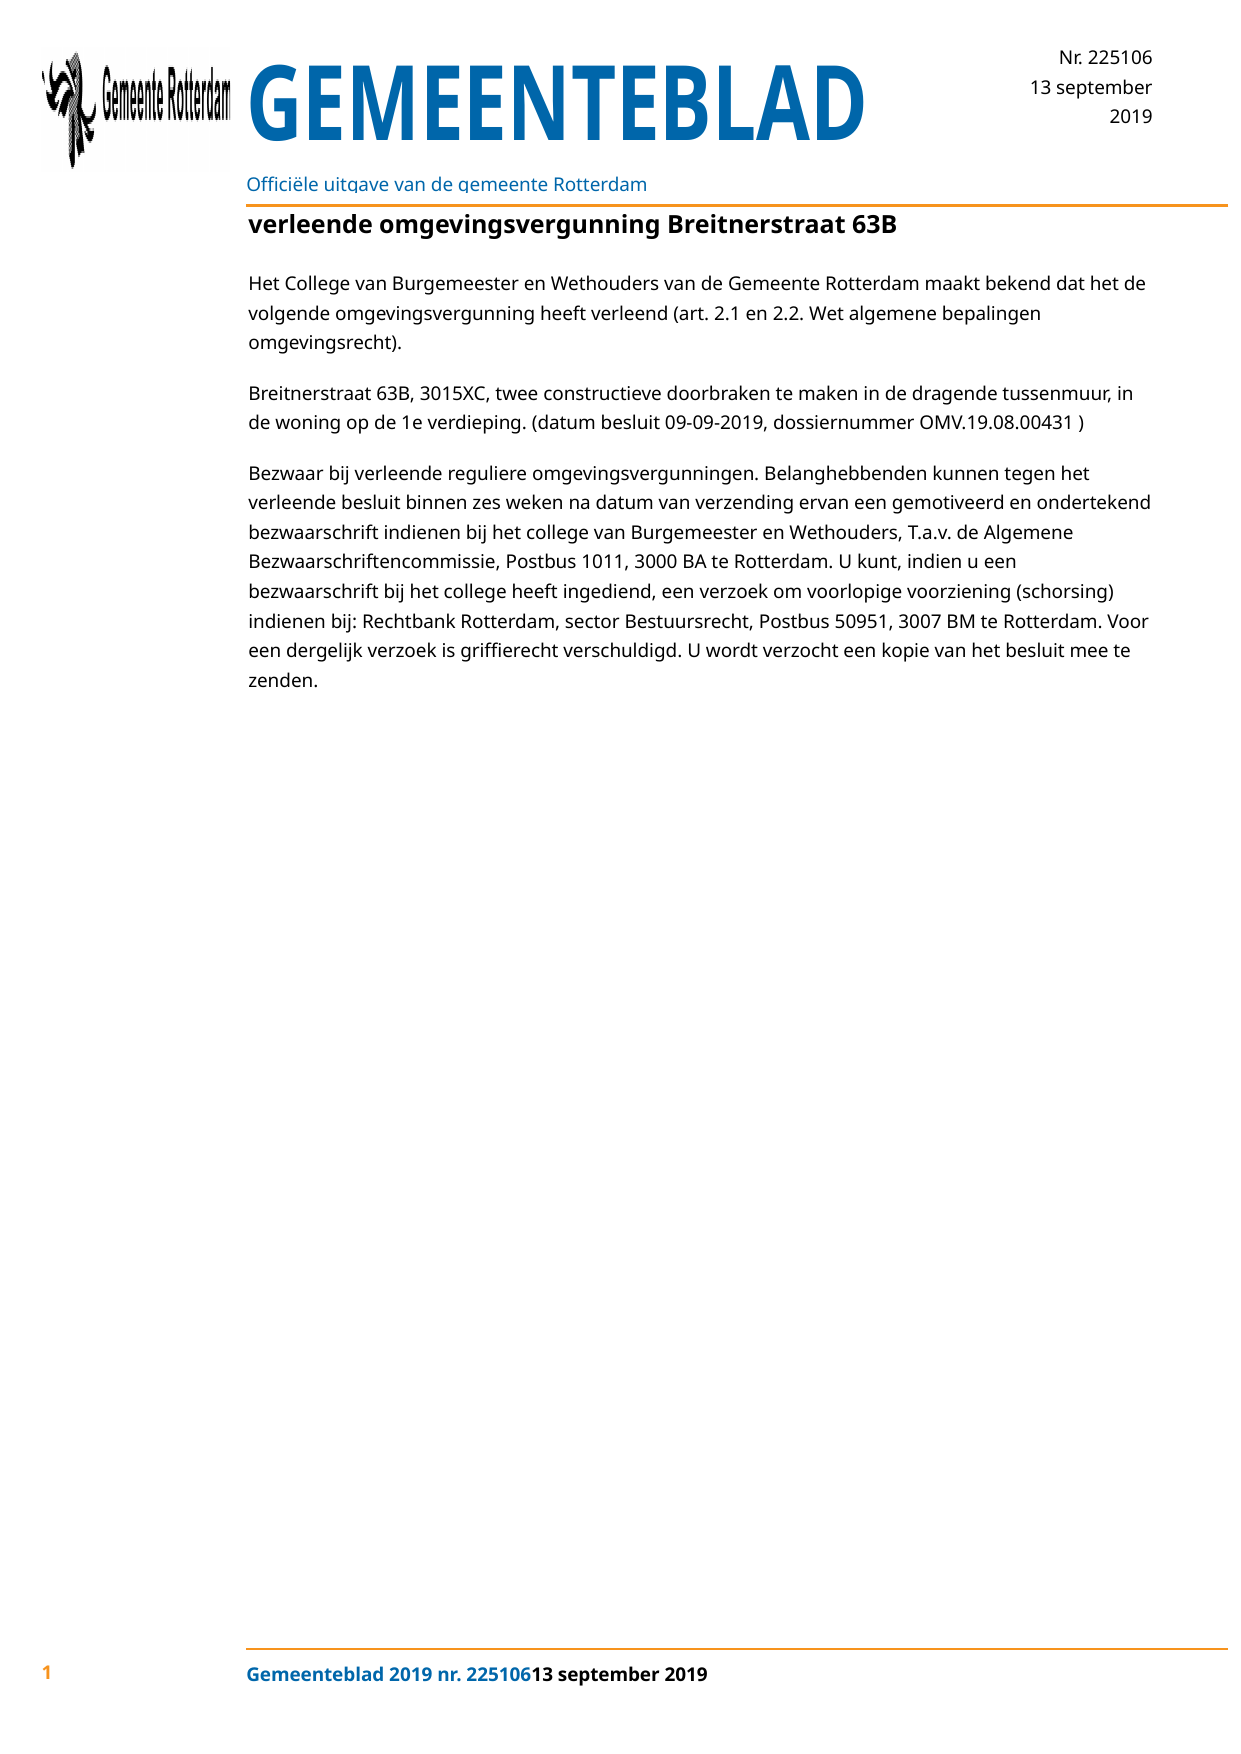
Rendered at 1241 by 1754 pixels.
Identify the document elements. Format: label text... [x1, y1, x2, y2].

picture [41, 47, 231, 172]
text Het College van Burgemeester en Wethouders van de Gemeente Rotterdam maakt bekend dat het de volgende omgevingsvergunning heeft verleend (art. 2.1 en 2.2. Wet algemene bepalingen omgevingsrecht). [248, 270, 1152, 355]
text Bezwaar bij verleende reguliere omgevingsvergunningen. Belanghebbenden kunnen tegen het verleende besluit binnen zes weken na datum van verzending ervan een gemotiveerd en ondertekend bezwaarschrift indienen bij het college van Burgemeester en Wethouders, T.a.v. de Algemene Bezwaarschriftencommissie, Postbus 1011, 3000 BA te Rotterdam. U kunt, indien u een bezwaarschrift bij het college heeft ingediend, een verzoek om voorlopige voorziening (schorsing) indienen bij: Rechtbank Rotterdam, sector Bestuursrecht, Postbus 50951, 3007 BM te Rotterdam. Voor een dergelijk verzoek is griffierecht verschuldigd. U wordt verzocht een kopie van het besluit mee te zenden. [248, 460, 1152, 693]
text verleende omgevingsvergunning Breitnerstraat 63B [248, 207, 1152, 241]
text Breitnerstraat 63B, 3015XC, twee constructieve doorbraken te maken in de dragende tussenmuur, in de woning op de 1e verdieping. (datum besluit 09-09-2019, dossiernummer OMV.19.08.00431 ) [248, 380, 1152, 435]
